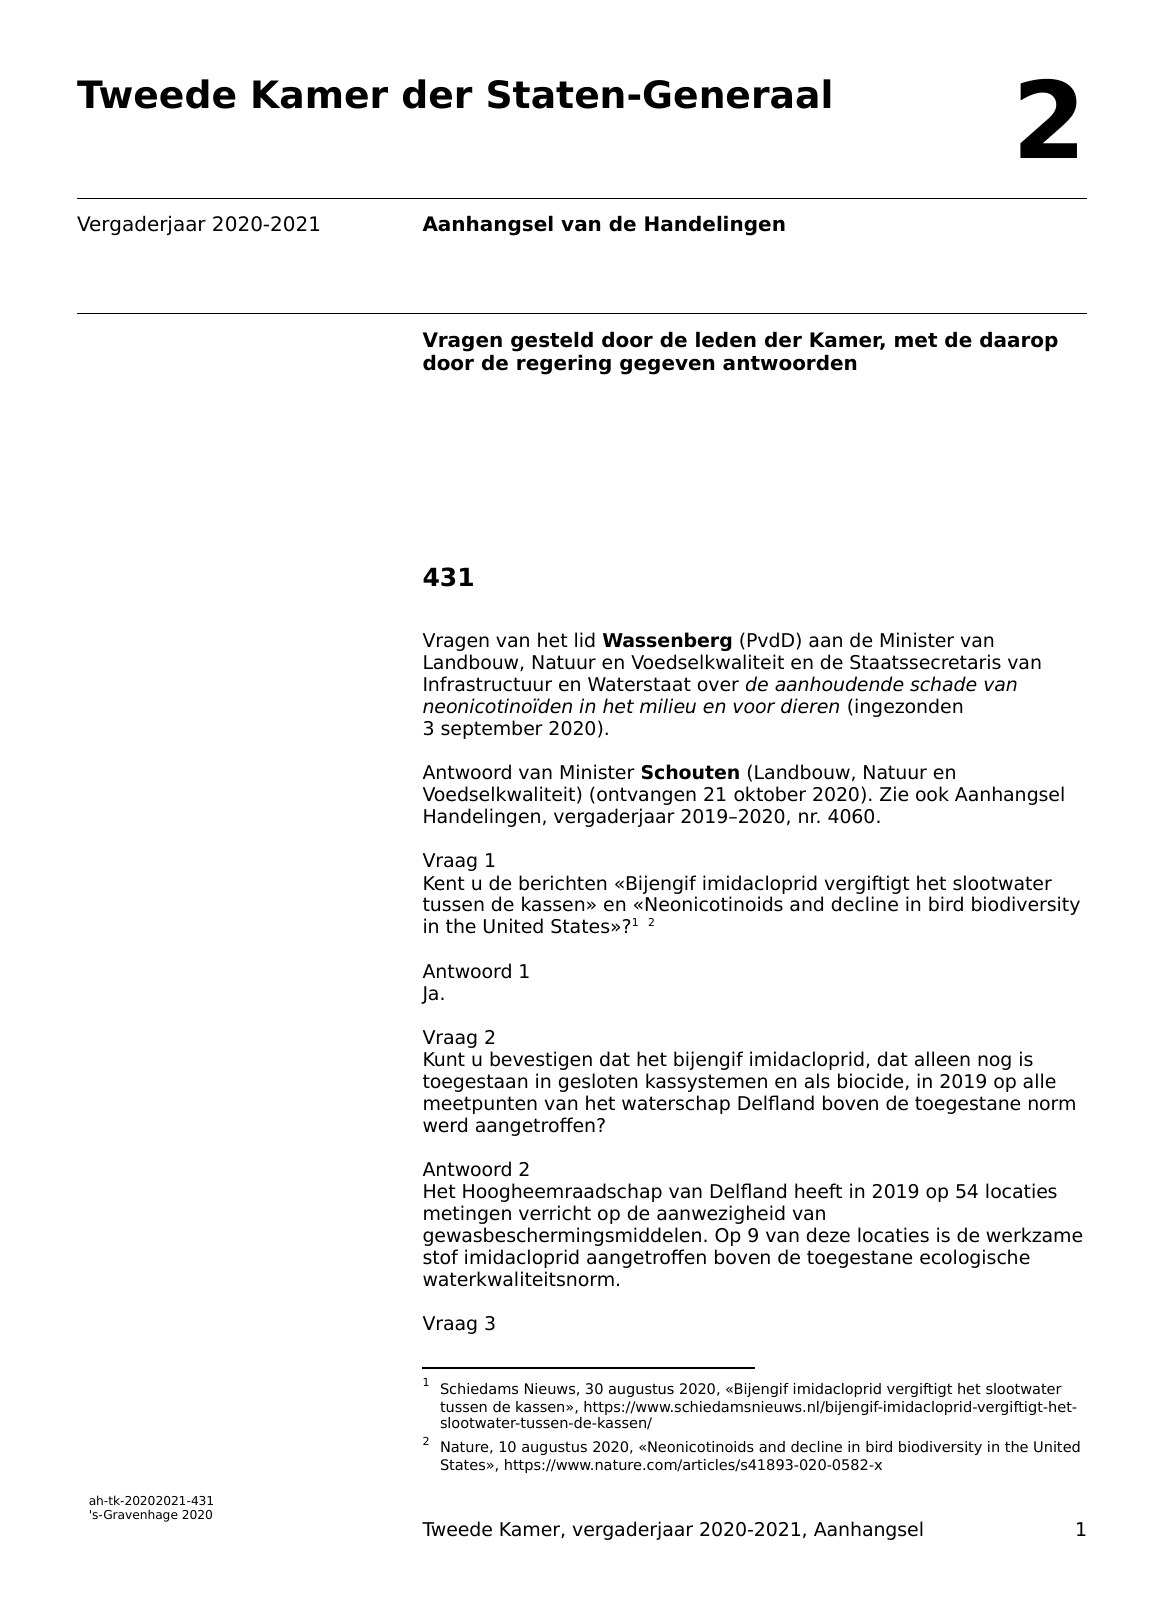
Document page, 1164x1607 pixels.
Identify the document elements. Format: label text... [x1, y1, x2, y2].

table_cell Vergaderjaar 2020-2021 [77, 199, 422, 313]
table_cell Aanhangsel van de Handelingen [422, 199, 1087, 313]
text Antwoord 2 [422, 1159, 1087, 1181]
text 's-Gravenhage 2020 [88, 1508, 323, 1522]
text Het Hoogheemraadschap van Delfland heeft in 2019 op 54 locaties metingen verricht op de aanwezigheid van gewasbeschermingsmiddelen. Op 9 van deze locaties is de werkzame stof imidacloprid aangetroffen boven de toegestane ecologische waterkwaliteitsnorm. [422, 1181, 1087, 1291]
text Schiedams Nieuws, 30 augustus 2020, «Bijengif imidacloprid vergiftigt het slootwater tussen de kassen», https://www.schiedamsnieuws.nl/bijengif-imidacloprid-vergiftigt-het-slootwater-tussen-de-kassen/ [422, 1377, 1087, 1432]
text Vraag 2 [422, 1027, 1087, 1049]
text 431 [422, 563, 1087, 592]
text Kunt u bevestigen dat het bijengif imidacloprid, dat alleen nog is toegestaan in gesloten kassystemen en als biocide, in 2019 op alle meetpunten van het waterschap Delfland boven de toegestane norm werd aangetroffen? [422, 1049, 1087, 1137]
text Vragen van het lid Wassenberg (PvdD) aan de Minister van Landbouw, Natuur en Voedselkwaliteit en de Staatssecretaris van Infrastructuur en Waterstaat over de aanhoudende schade van neonicotinoïden in het milieu en voor dieren (ingezonden 3 september 2020). [422, 630, 1087, 740]
table_header Tweede Kamer der Staten-Generaal [77, 59, 886, 198]
text ah-tk-20202021-431 [88, 1494, 323, 1508]
text Vraag 1 [422, 850, 1087, 872]
text Ja. [422, 982, 1087, 1004]
text Antwoord 1 [422, 961, 1087, 982]
table_header 2 [886, 59, 1087, 198]
text Nature, 10 augustus 2020, «Neonicotinoids and decline in bird biodiversity in the United States», https://www.nature.com/articles/s41893-020-0582-x [422, 1435, 1087, 1474]
text Antwoord van Minister Schouten (Landbouw, Natuur en Voedselkwaliteit) (ontvangen 21 oktober 2020). Zie ook Aanhangsel Handelingen, vergaderjaar 2019–2020, nr. 4060. [422, 762, 1087, 828]
table_cell Vragen gesteld door de leden der Kamer, met de daarop door de regering gegeven antwoorden [422, 314, 1087, 375]
table_cell [77, 314, 422, 375]
text Kent u de berichten «Bijengif imidacloprid vergiftigt het slootwater tussen de kassen» en «Neonicotinoids and decline in bird biodiversity in the United States»? [422, 872, 1087, 938]
text Vraag 3 [422, 1313, 1087, 1335]
